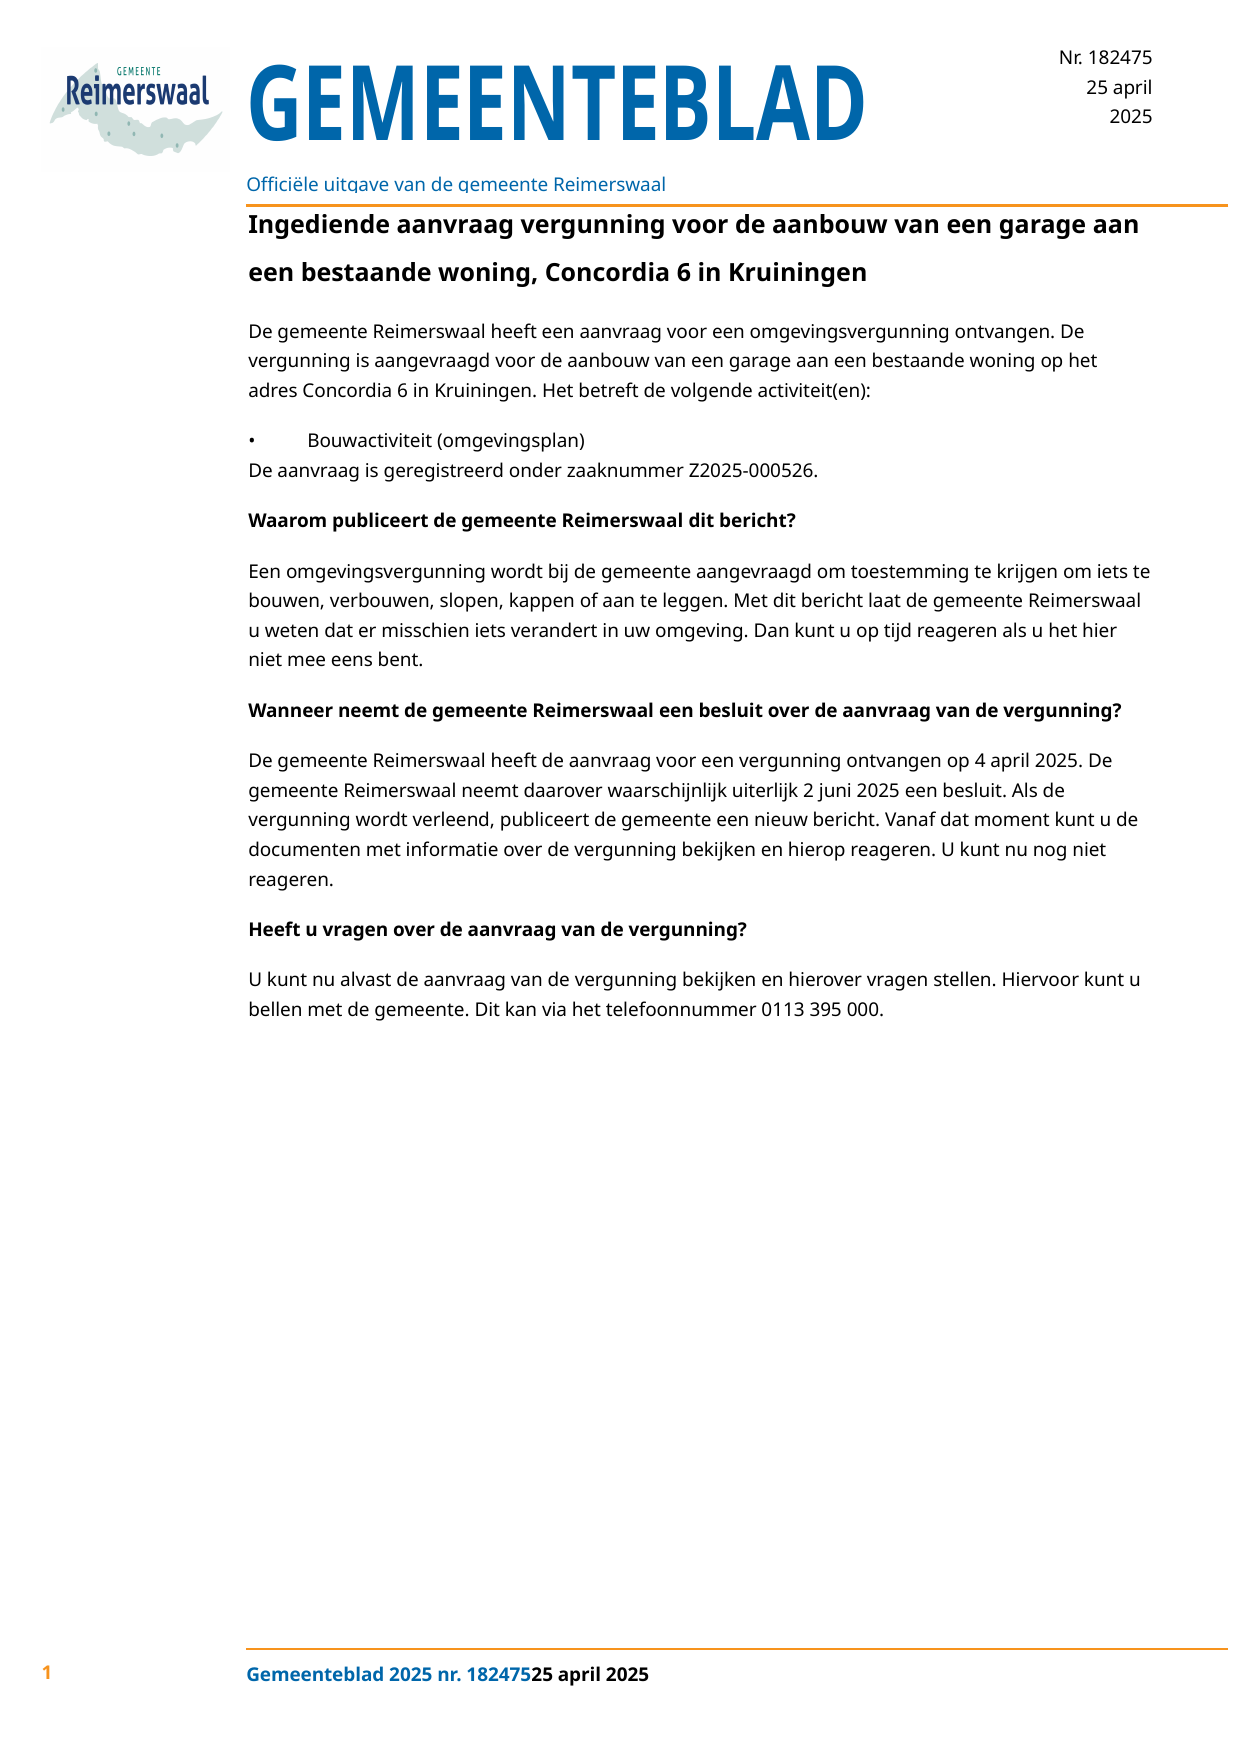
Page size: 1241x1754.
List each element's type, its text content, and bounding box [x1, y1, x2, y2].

text U kunt nu alvast de aanvraag van de vergunning bekijken en hierover vragen stellen. Hiervoor kunt u bellen met de gemeente. Dit kan via het telefoonnummer 0113 395 000. [248, 967, 1152, 1022]
text Waarom publiceert de gemeente Reimerswaal dit bericht? [248, 507, 1152, 533]
text Een omgevingsvergunning wordt bij de gemeente aangevraagd om toestemming te krijgen om iets te bouwen, verbouwen, slopen, kappen of aan te leggen. Met dit bericht laat de gemeente Reimerswaal u weten dat er misschien iets verandert in uw omgeving. Dan kunt u op tijd reageren als u het hier niet mee eens bent. [248, 558, 1152, 672]
list Bouwactiviteit (omgevingsplan) [248, 427, 1152, 453]
picture [41, 47, 231, 172]
text Ingediende aanvraag vergunning voor de aanbouw van een garage aan een bestaande woning, Concordia 6 in Kruiningen [248, 207, 1152, 288]
text Heeft u vragen over de aanvraag van de vergunning? [248, 916, 1152, 942]
text De aanvraag is geregistreerd onder zaaknummer Z2025-000526. [248, 457, 1152, 483]
text Wanneer neemt de gemeente Reimerswaal een besluit over de aanvraag van de vergunning? [248, 697, 1152, 723]
text De gemeente Reimerswaal heeft de aanvraag voor een vergunning ontvangen op 4 april 2025. De gemeente Reimerswaal neemt daarover waarschijnlijk uiterlijk 2 juni 2025 een besluit. Als de vergunning wordt verleend, publiceert de gemeente een nieuw bericht. Vanaf dat moment kunt u de documenten met informatie over de vergunning bekijken en hierop reageren. U kunt nu nog niet reageren. [248, 747, 1152, 892]
text De gemeente Reimerswaal heeft een aanvraag voor een omgevingsvergunning ontvangen. De vergunning is aangevraagd voor de aanbouw van een garage aan een bestaande woning op het adres Concordia 6 in Kruiningen. Het betreft de volgende activiteit(en): [248, 318, 1152, 403]
